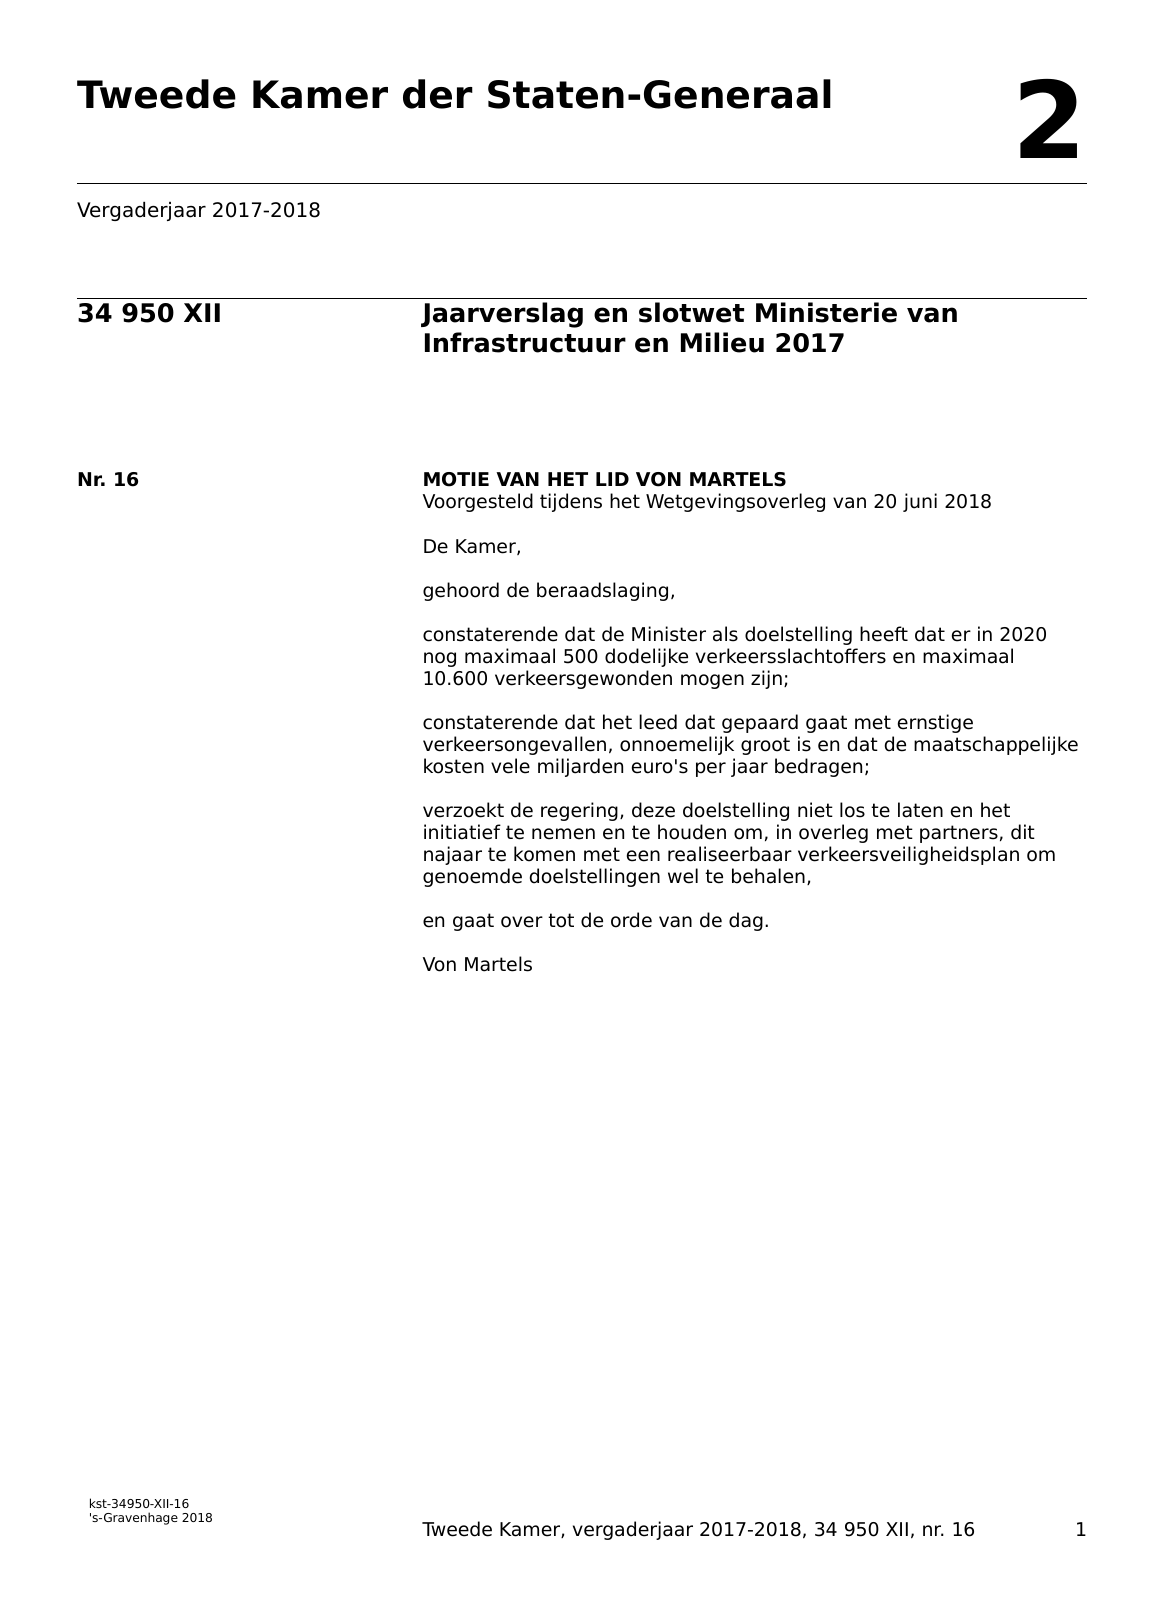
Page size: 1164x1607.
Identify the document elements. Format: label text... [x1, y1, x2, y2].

text constaterende dat het leed dat gepaard gaat met ernstige verkeersongevallen, onnoemelijk groot is en dat de maatschappelijke kosten vele miljarden euro's per jaar bedragen; [422, 712, 1087, 778]
subtitle Nr. 16 MOTIE VAN HET LID VON MARTELS [77, 469, 1087, 491]
text Voorgesteld tijdens het Wetgevingsoverleg van 20 juni 2018 [422, 491, 1087, 513]
table_header 2 [886, 59, 1087, 183]
text en gaat over tot de orde van de dag. [422, 910, 1087, 932]
table_cell Vergaderjaar 2017-2018 [77, 184, 1087, 298]
text 's-Gravenhage 2018 [88, 1511, 323, 1525]
table_header Tweede Kamer der Staten-Generaal [77, 59, 886, 183]
text kst-34950-XII-16 [88, 1497, 323, 1511]
text De Kamer, [422, 536, 1087, 557]
text constaterende dat de Minister als doelstelling heeft dat er in 2020 nog maximaal 500 dodelijke verkeersslachtoffers en maximaal 10.600 verkeersgewonden mogen zijn; [422, 624, 1087, 690]
text Von Martels [422, 954, 1087, 976]
text gehoord de beraadslaging, [422, 580, 1087, 602]
text verzoekt de regering, deze doelstelling niet los te laten en het initiatief te nemen en te houden om, in overleg met partners, dit najaar te komen met een realiseerbaar verkeersveiligheidsplan om genoemde doelstellingen wel te behalen, [422, 800, 1087, 888]
subtitle 34 950 XII Jaarverslag en slotwet Ministerie van Infrastructuur en Milieu 2017 [77, 299, 1087, 358]
